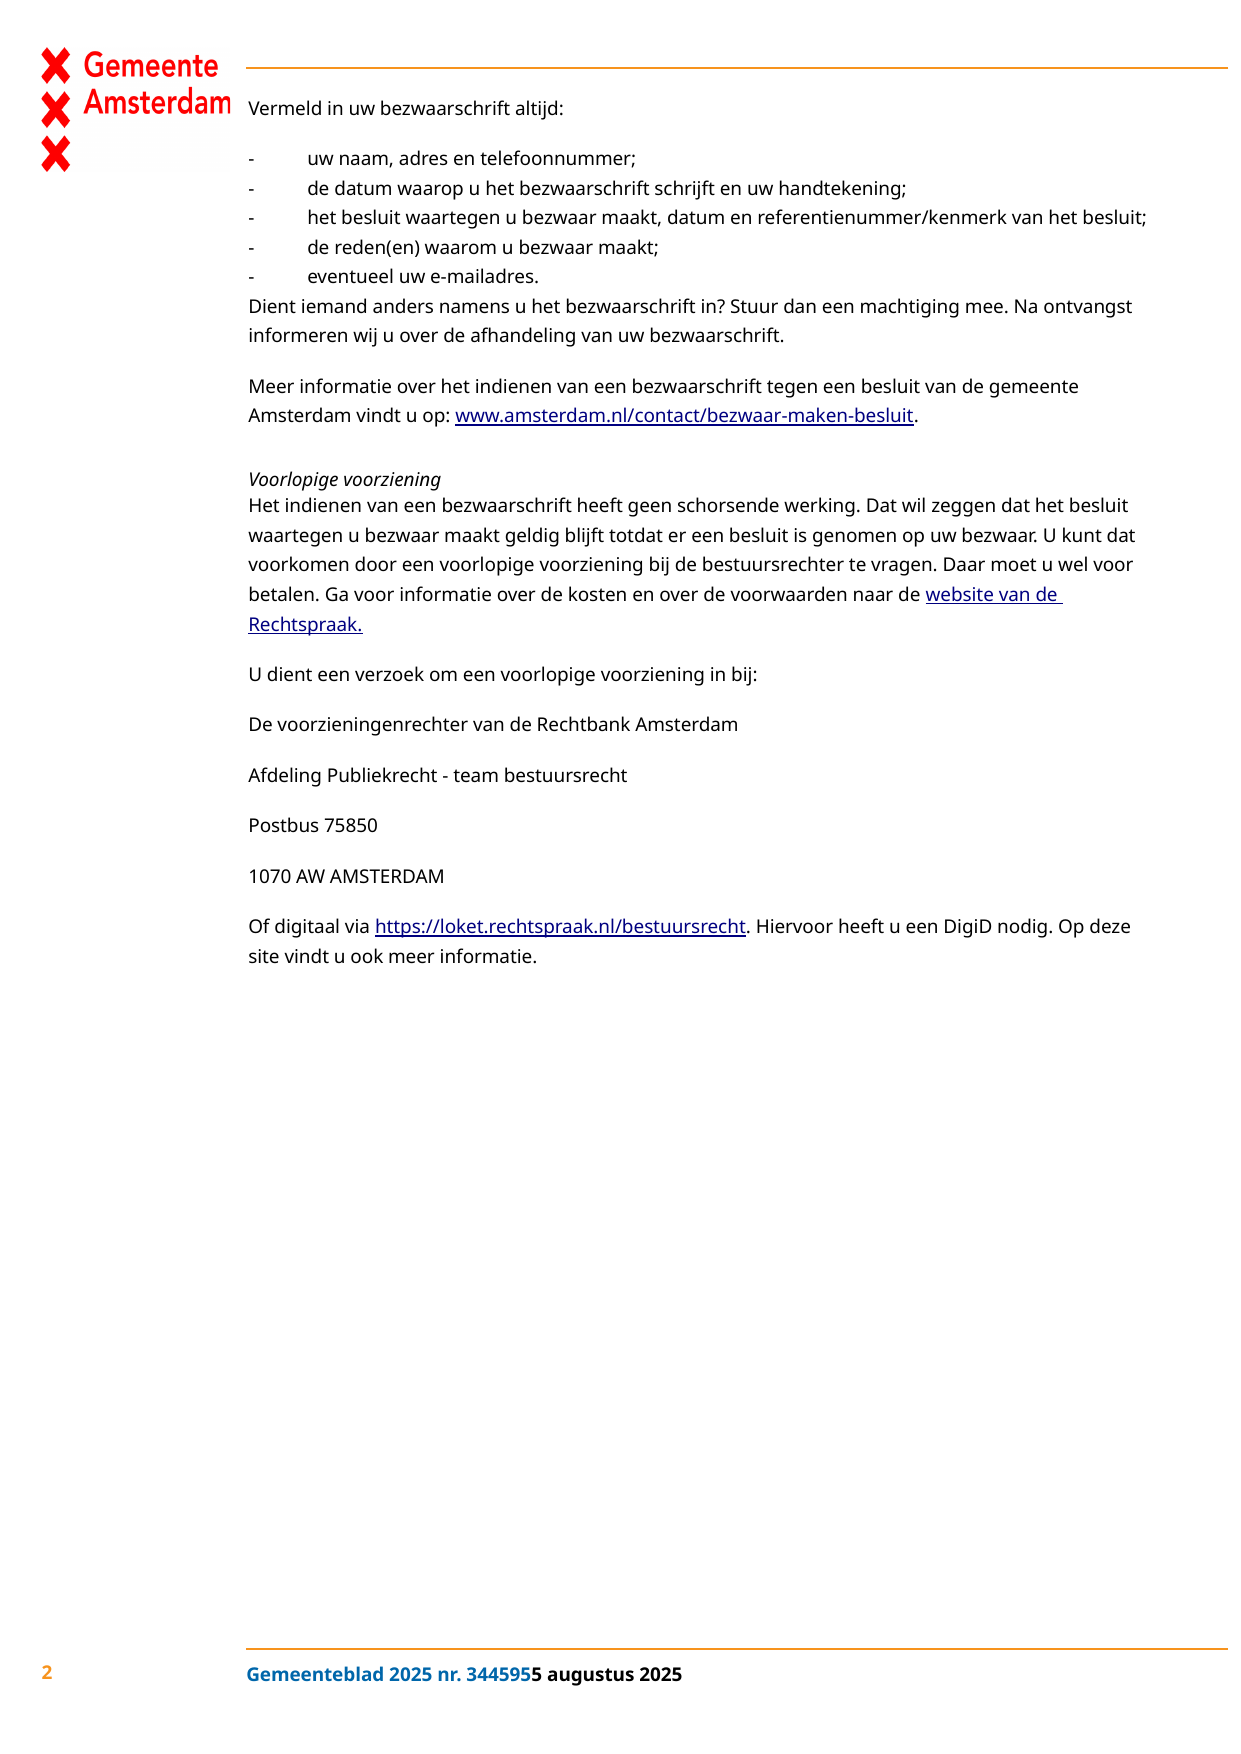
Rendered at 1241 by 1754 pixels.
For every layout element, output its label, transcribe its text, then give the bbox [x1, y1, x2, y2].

picture [41, 47, 231, 172]
list de datum waarop u het bezwaarschrift schrijft en uw handtekening; [248, 175, 1152, 201]
text Voorlopige voorziening [248, 467, 1152, 492]
list eventueel uw e-mailadres. [248, 263, 1152, 289]
text Of digitaal via https://loket.rechtspraak.nl/bestuursrecht. Hiervoor heeft u een DigiD nodig. Op deze site vindt u ook meer informatie. [248, 913, 1152, 968]
text Meer informatie over het indienen van een bezwaarschrift tegen een besluit van de gemeente Amsterdam vindt u op: www.amsterdam.nl/contact/bezwaar-maken-besluit. [248, 373, 1152, 428]
text De voorzieningenrechter van de Rechtbank Amsterdam [248, 712, 1152, 737]
text Postbus 75850 [248, 812, 1152, 838]
text Het indienen van een bezwaarschrift heeft geen schorsende werking. Dat wil zeggen dat het besluit waartegen u bezwaar maakt geldig blijft totdat er een besluit is genomen op uw bezwaar. U kunt dat voorkomen door een voorlopige voorziening bij de bestuursrechter te vragen. Daar moet u wel voor betalen. Ga voor informatie over de kosten en over de voorwaarden naar de website van de Rechtspraak. [248, 492, 1152, 636]
list uw naam, adres en telefoonnummer; [248, 145, 1152, 171]
text Afdeling Publiekrecht - team bestuursrecht [248, 762, 1152, 788]
text Vermeld in uw bezwaarschrift altijd: [248, 95, 1152, 121]
list de reden(en) waarom u bezwaar maakt; [248, 234, 1152, 260]
text 1070 AW AMSTERDAM [248, 863, 1152, 888]
text Dient iemand anders namens u het bezwaarschrift in? Stuur dan een machtiging mee. Na ontvangst informeren wij u over de afhandeling van uw bezwaarschrift. [248, 293, 1152, 348]
text U dient een verzoek om een voorlopige voorziening in bij: [248, 661, 1152, 687]
list het besluit waartegen u bezwaar maakt, datum en referentienummer/kenmerk van het besluit; [248, 204, 1152, 230]
